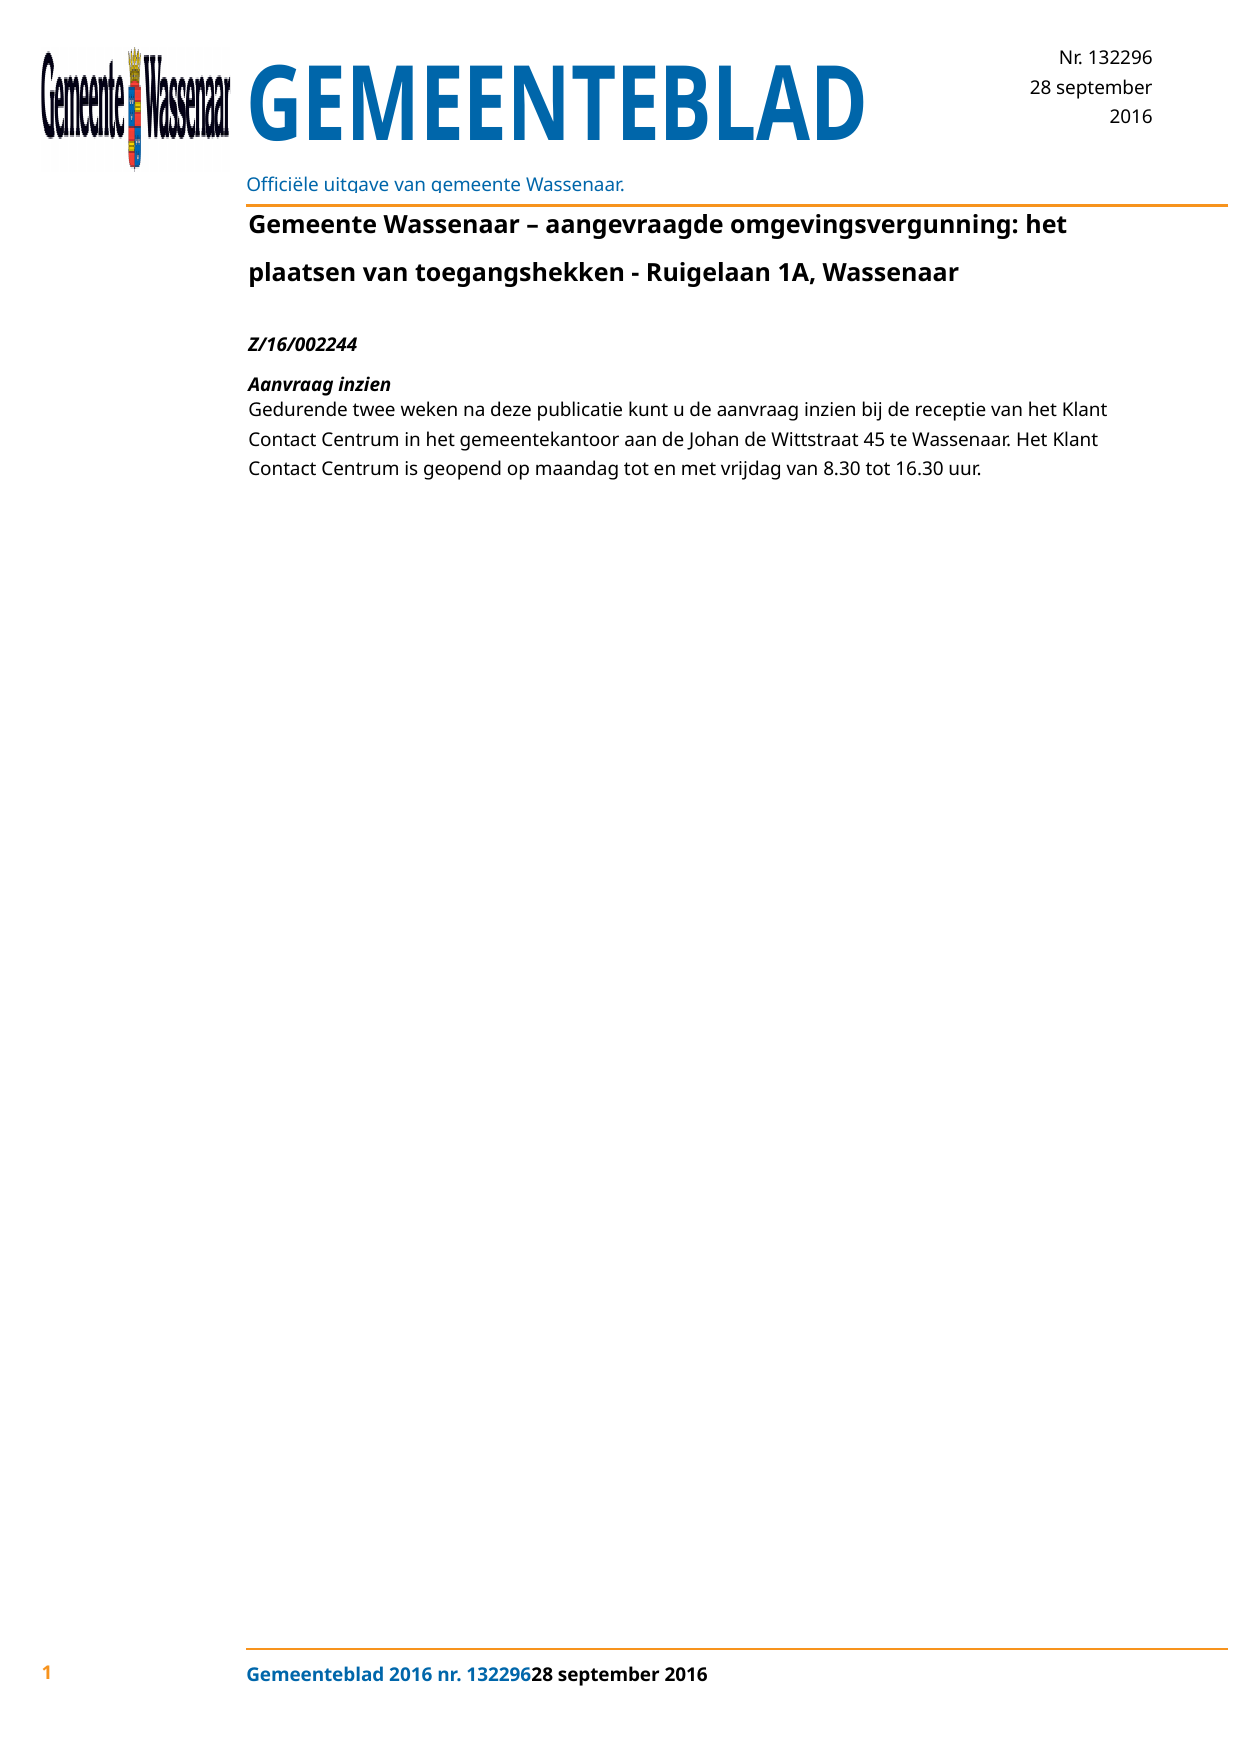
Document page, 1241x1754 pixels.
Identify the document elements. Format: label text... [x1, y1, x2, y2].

text Aanvraag inzien [248, 371, 1152, 396]
text Gemeente Wassenaar – aangevraagde omgevingsvergunning: het plaatsen van toegangshekken - Ruigelaan 1A, Wassenaar [248, 207, 1152, 288]
picture [41, 47, 231, 172]
text Gedurende twee weken na deze publicatie kunt u de aanvraag inzien bij de receptie van het Klant Contact Centrum in het gemeentekantoor aan de Johan de Wittstraat 45 te Wassenaar. Het Klant Contact Centrum is geopend op maandag tot en met vrijdag van 8.30 tot 16.30 uur. [248, 396, 1152, 481]
text Z/16/002244 [248, 331, 1152, 357]
